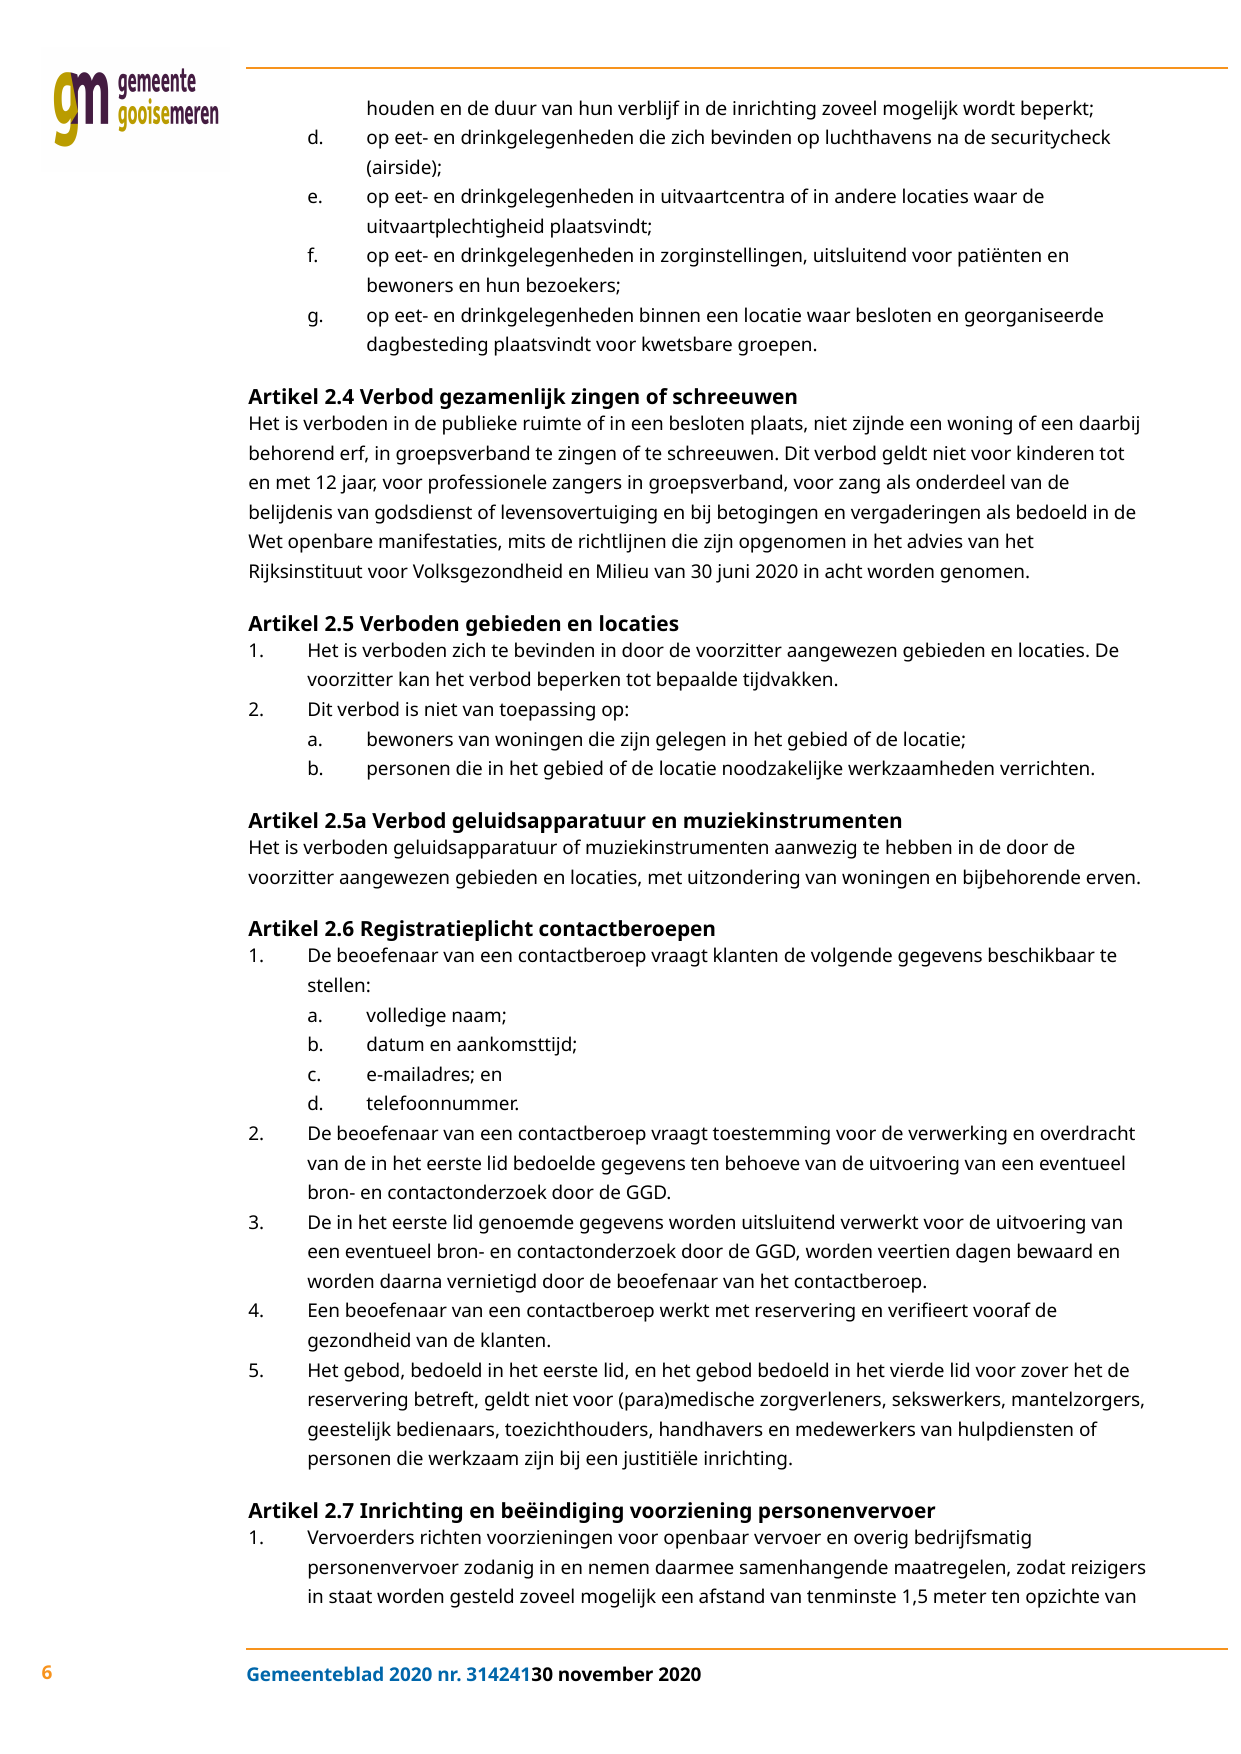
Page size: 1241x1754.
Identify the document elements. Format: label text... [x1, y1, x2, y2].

text Artikel 2.4 Verbod gezamenlijk zingen of schreeuwen [248, 382, 1152, 410]
text Artikel 2.5 Verboden gebieden en locaties [248, 609, 1152, 637]
list personen die in het gebied of de locatie noodzakelijke werkzaamheden verrichten. [307, 755, 1152, 781]
text Artikel 2.6 Registratieplicht contactberoepen [248, 914, 1152, 943]
text Artikel 2.7 Inrichting en beëindiging voorziening personenvervoer [248, 1496, 1152, 1524]
list op eet- en drinkgelegenheden die zich bevinden op luchthavens na de securitycheck (airside); [307, 124, 1152, 180]
list datum en aankomsttijd; [307, 1031, 1152, 1057]
list Een beoefenaar van een contactberoep werkt met reservering en verifieert vooraf de gezondheid van de klanten. [248, 1298, 1152, 1353]
list telefoonnummer. [307, 1091, 1152, 1116]
list Dit verbod is niet van toepassing op: [248, 696, 1152, 722]
text Artikel 2.5a Verbod geluidsapparatuur en muziekinstrumenten [248, 806, 1152, 834]
text Het is verboden in de publieke ruimte of in een besloten plaats, niet zijnde een woning of een daarbij behorend erf, in groepsverband te zingen of te schreeuwen. Dit verbod geldt niet voor kinderen tot en met 12 jaar, voor professionele zangers in groepsverband, voor zang als onderdeel van de belijdenis van godsdienst of levensovertuiging en bij betogingen en vergaderingen als bedoeld in de Wet openbare manifestaties, mits de richtlijnen die zijn opgenomen in het advies van het Rijksinstituut voor Volksgezondheid en Milieu van 30 juni 2020 in acht worden genomen. [248, 410, 1152, 584]
list op eet- en drinkgelegenheden in zorginstellingen, uitsluitend voor patiënten en bewoners en hun bezoekers; [307, 243, 1152, 298]
list bewoners van woningen die zijn gelegen in het gebied of de locatie; [307, 726, 1152, 752]
text Het is verboden geluidsapparatuur of muziekinstrumenten aanwezig te hebben in de door de voorzitter aangewezen gebieden en locaties, met uitzondering van woningen en bijbehorende erven. [248, 834, 1152, 889]
list De beoefenaar van een contactberoep vraagt klanten de volgende gegevens beschikbaar te stellen: [248, 943, 1152, 998]
list volledige naam; [307, 1002, 1152, 1028]
list Vervoerders richten voorzieningen voor openbaar vervoer en overig bedrijfsmatig personenvervoer zodanig in en nemen daarmee samenhangende maatregelen, zodat reizigers in staat worden gesteld zoveel mogelijk een afstand van tenminste 1,5 meter ten opzichte van [248, 1524, 1152, 1609]
list op eet- en drinkgelegenheden in uitvaartcentra of in andere locaties waar de uitvaartplechtigheid plaatsvindt; [307, 183, 1152, 239]
list De beoefenaar van een contactberoep vraagt toestemming voor de verwerking en overdracht van de in het eerste lid bedoelde gegevens ten behoeve van de uitvoering van een eventueel bron- en contactonderzoek door de GGD. [248, 1120, 1152, 1205]
list De in het eerste lid genoemde gegevens worden uitsluitend verwerkt voor de uitvoering van een eventueel bron- en contactonderzoek door de GGD, worden veertien dagen bewaard en worden daarna vernietigd door de beoefenaar van het contactberoep. [248, 1209, 1152, 1294]
list Het is verboden zich te bevinden in door de voorzitter aangewezen gebieden en locaties. De voorzitter kan het verbod beperken tot bepaalde tijdvakken. [248, 637, 1152, 692]
list op eet- en drinkgelegenheden binnen een locatie waar besloten en georganiseerde dagbesteding plaatsvindt voor kwetsbare groepen. [307, 302, 1152, 357]
list houden en de duur van hun verblijf in de inrichting zoveel mogelijk wordt beperkt; [307, 95, 1152, 121]
picture [41, 47, 231, 172]
list e-mailadres; en [307, 1061, 1152, 1087]
list Het gebod, bedoeld in het eerste lid, en het gebod bedoeld in het vierde lid voor zover het de reservering betreft, geldt niet voor (para)medische zorgverleners, sekswerkers, mantelzorgers, geestelijk bedienaars, toezichthouders, handhavers en medewerkers van hulpdiensten of personen die werkzaam zijn bij een justitiële inrichting. [248, 1357, 1152, 1471]
